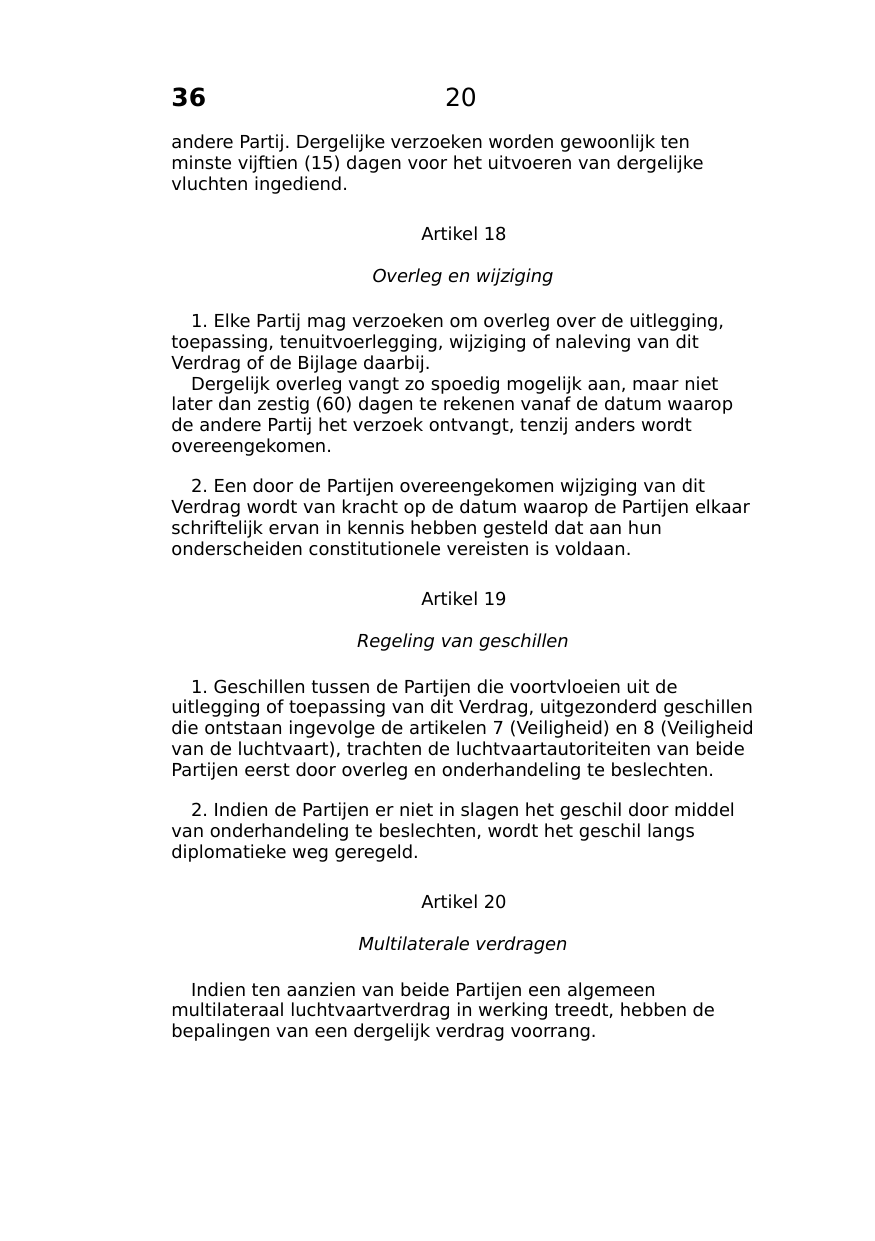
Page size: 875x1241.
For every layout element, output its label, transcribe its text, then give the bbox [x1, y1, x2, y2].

text 2. Indien de Partijen er niet in slagen het geschil door middel van onderhandeling te beslechten, wordt het geschil langs diplomatieke weg geregeld. [171, 800, 756, 862]
text 1. Elke Partij mag verzoeken om overleg over de uitlegging, toepassing, tenuitvoerlegging, wijziging of naleving van dit Verdrag of de Bijlage daarbij. [171, 311, 756, 373]
subtitle Artikel 18 Overleg en wijziging [171, 224, 756, 286]
text 1. Geschillen tussen de Partijen die voortvloeien uit de uitlegging of toepassing van dit Verdrag, uitgezonderd geschillen die ontstaan ingevolge de artikelen 7 (Veiligheid) en 8 (Veiligheid van de luchtvaart), trachten de luchtvaartautoriteiten van beide Partijen eerst door overleg en onderhandeling te beslechten. [171, 676, 756, 780]
text Indien ten aanzien van beide Partijen een algemeen multilateraal luchtvaartverdrag in werking treedt, hebben de bepalingen van een dergelijk verdrag voorrang. [171, 979, 756, 1042]
text andere Partij. Dergelijke verzoeken worden gewoonlijk ten minste vijftien (15) dagen voor het uitvoeren van dergelijke vluchten ingediend. [171, 132, 756, 194]
text Dergelijk overleg vangt zo spoedig mogelijk aan, maar niet later dan zestig (60) dagen te rekenen vanaf de datum waarop de andere Partij het verzoek ontvangt, tenzij anders wordt overeengekomen. [171, 373, 756, 456]
subtitle Artikel 19 Regeling van geschillen [171, 589, 756, 651]
text 2. Een door de Partijen overeengekomen wijziging van dit Verdrag wordt van kracht op de datum waarop de Partijen elkaar schriftelijk ervan in kennis hebben gesteld dat aan hun onderscheiden constitutionele vereisten is voldaan. [171, 476, 756, 559]
subtitle Artikel 20 Multilaterale verdragen [171, 892, 756, 954]
